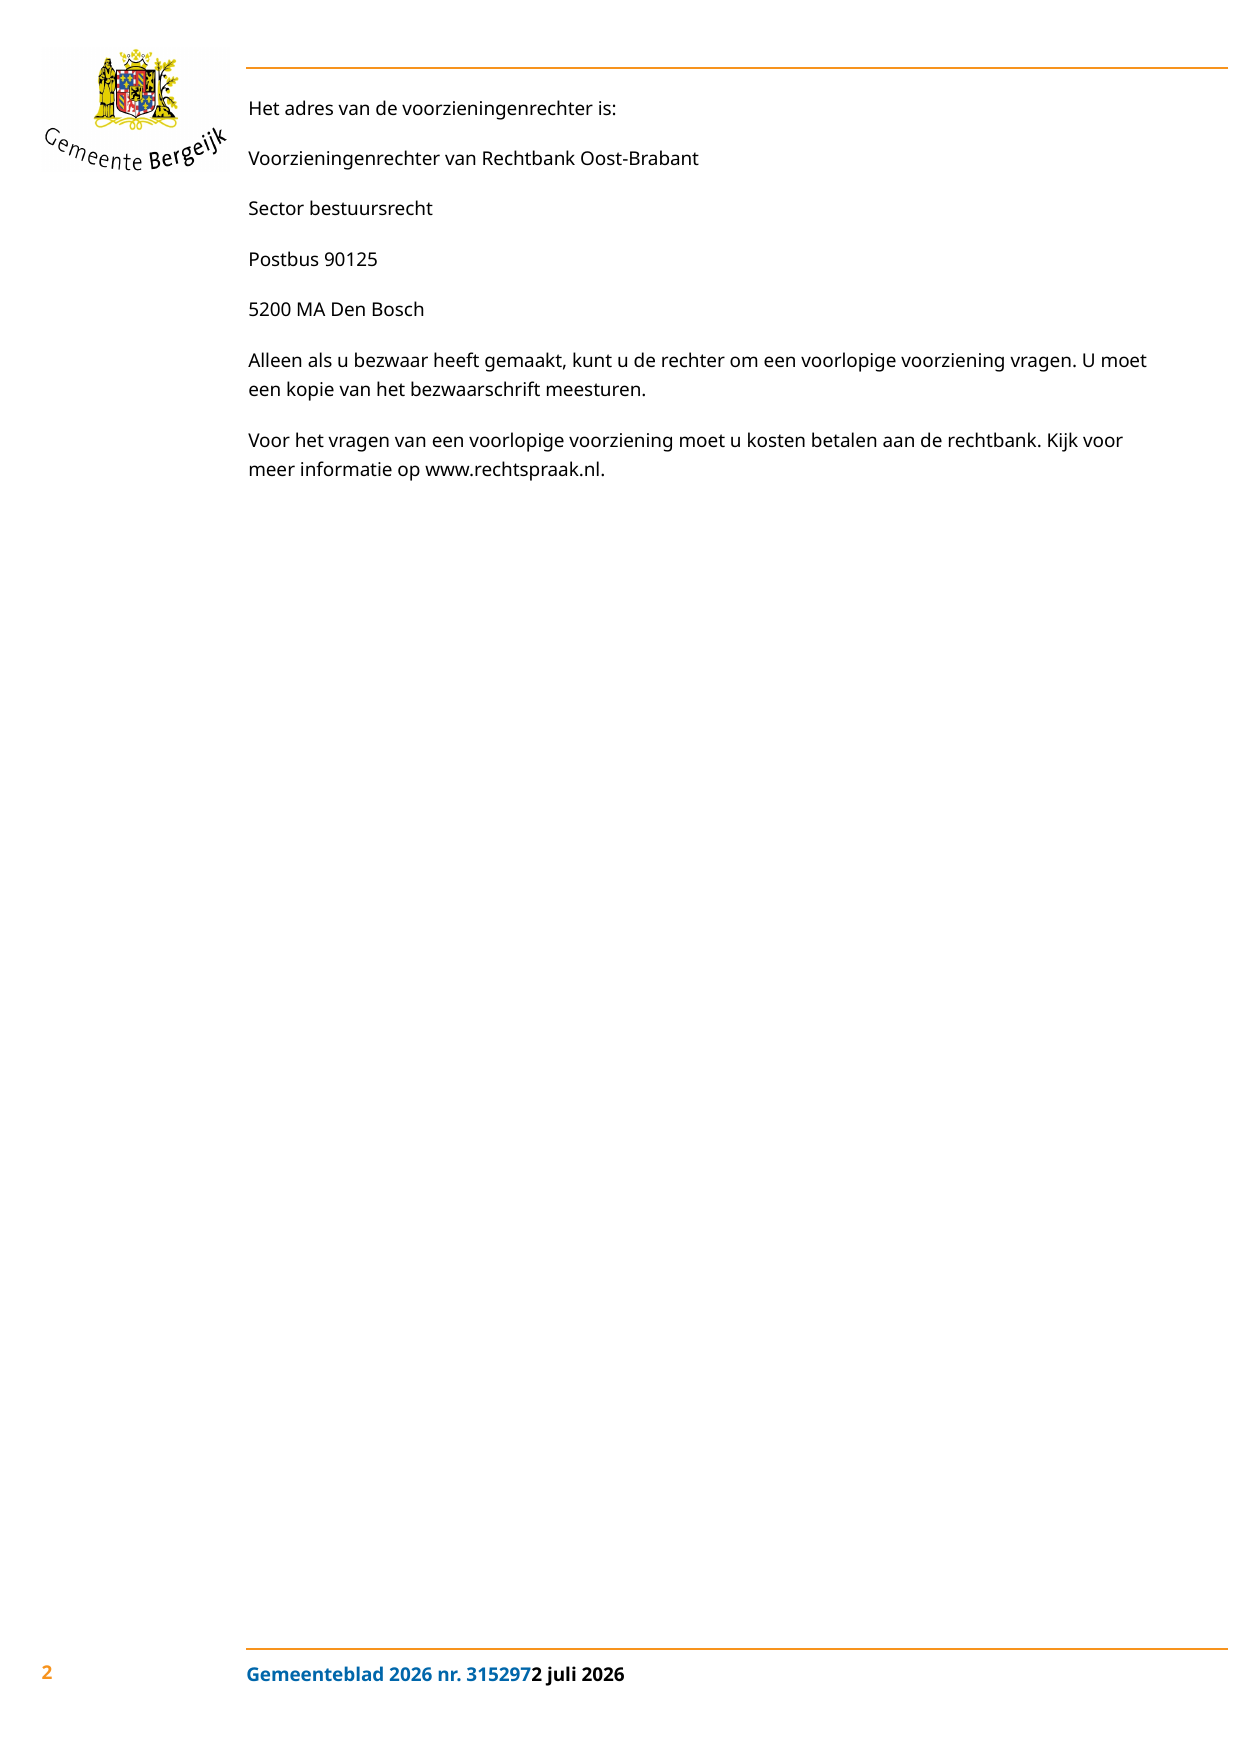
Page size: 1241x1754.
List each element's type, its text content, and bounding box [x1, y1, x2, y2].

picture [41, 47, 231, 172]
text Voorzieningenrechter van Rechtbank Oost-Brabant [248, 145, 1152, 171]
text Postbus 90125 [248, 246, 1152, 272]
text Alleen als u bezwaar heeft gemaakt, kunt u de rechter om een voorlopige voorziening vragen. U moet een kopie van het bezwaarschrift meesturen. [248, 347, 1152, 402]
text Het adres van de voorzieningenrechter is: [248, 95, 1152, 121]
text Sector bestuursrecht [248, 196, 1152, 221]
text 5200 MA Den Bosch [248, 296, 1152, 322]
text Voor het vragen van een voorlopige voorziening moet u kosten betalen aan de rechtbank. Kijk voor meer informatie op www.rechtspraak.nl. [248, 427, 1152, 482]
